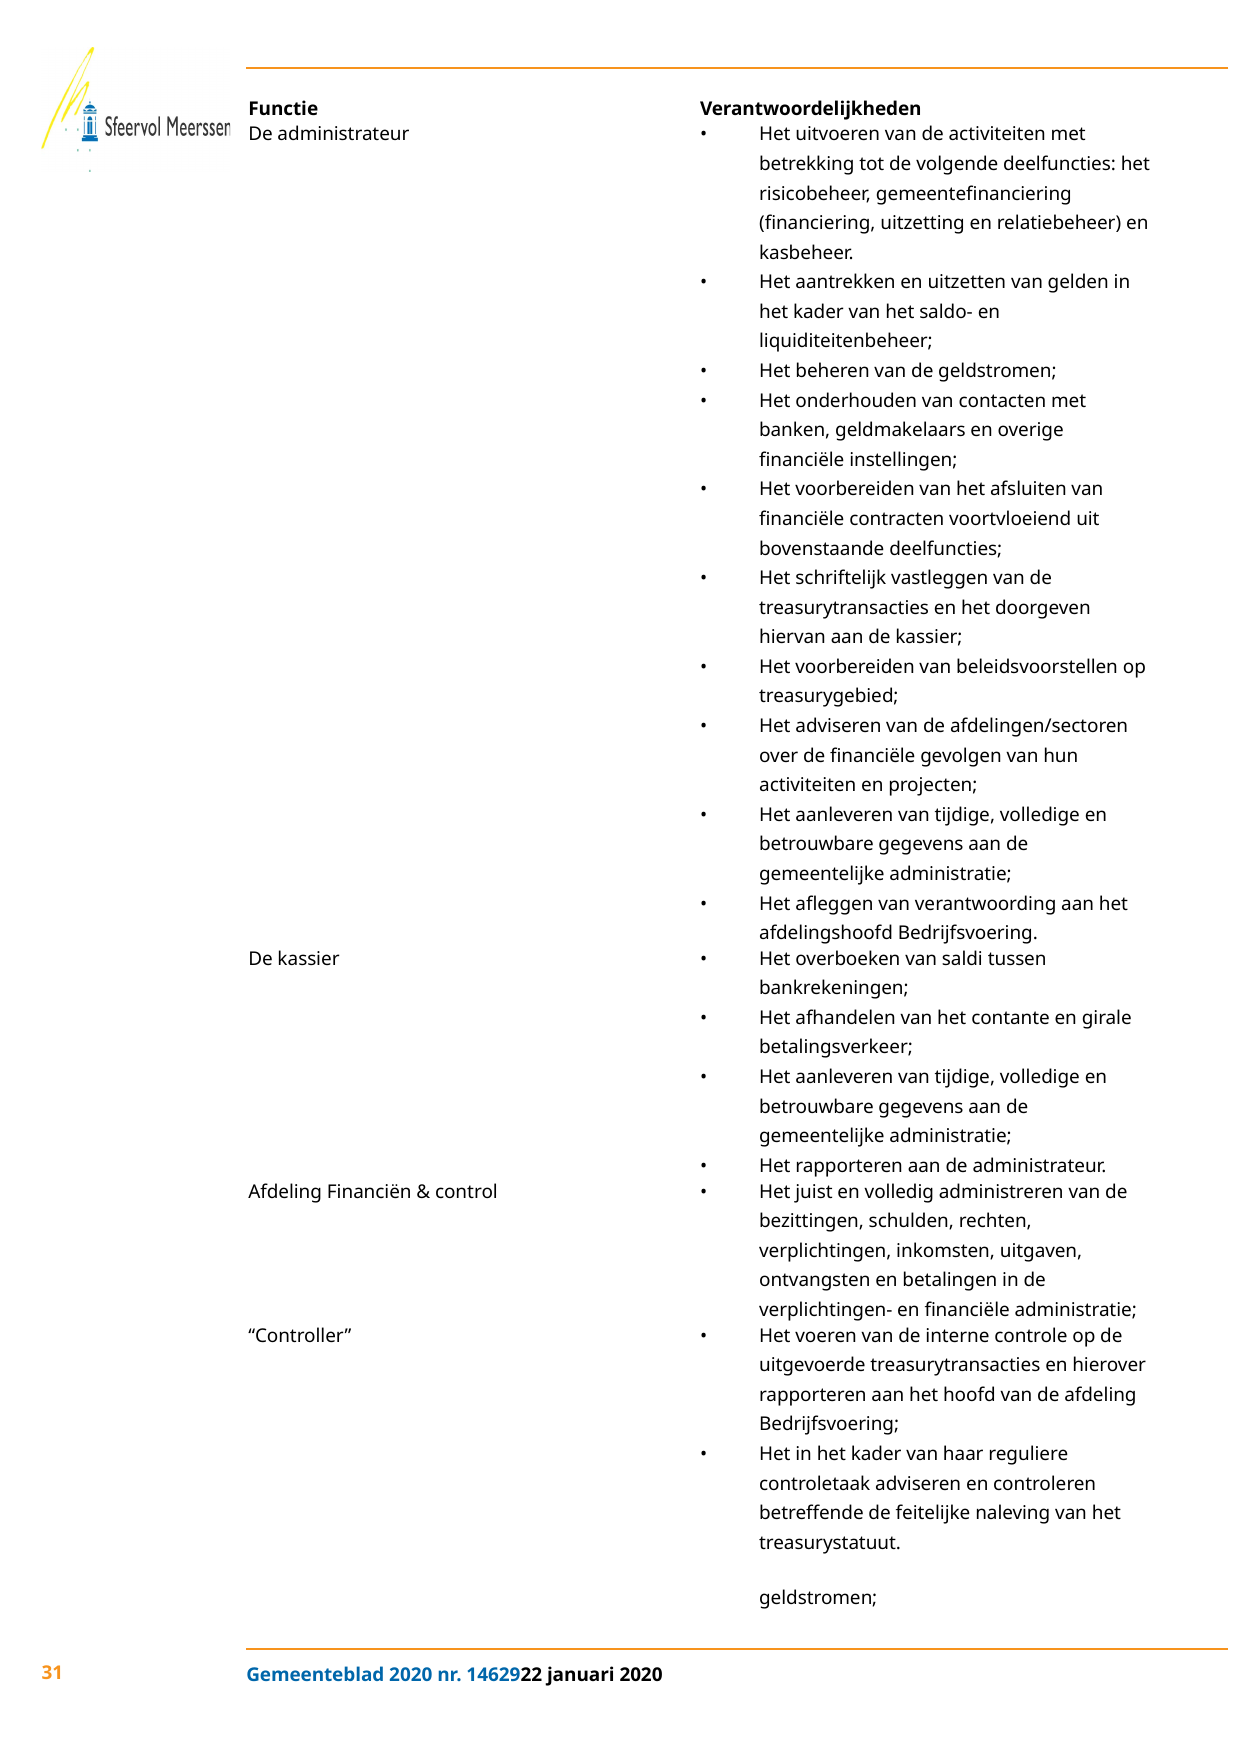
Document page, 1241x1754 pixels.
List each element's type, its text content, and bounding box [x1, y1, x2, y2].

picture [41, 47, 231, 172]
table_cell “Controller” [248, 1322, 700, 1584]
table_cell Het voeren van de interne controle op de uitgevoerde treasurytransacties en hierover rapporteren aan het hoofd van de afdeling Bedrijfsvoering; Het in het kader van haar reguliere controletaak adviseren en controleren betreffende de feitelijke naleving van het treasurystatuut. [700, 1322, 1152, 1584]
table_header Verantwoordelijkheden [700, 95, 1152, 121]
table_cell [248, 1584, 700, 1610]
table_cell Afdeling Financiën & control [248, 1178, 700, 1322]
table_cell Het overboeken van saldi tussen bankrekeningen; Het afhandelen van het contante en girale betalingsverkeer; Het aanleveren van tijdige, volledige en betrouwbare gegevens aan de gemeentelijke administratie; Het rapporteren aan de administrateur. [700, 945, 1152, 1178]
table_cell geldstromen; [700, 1584, 1152, 1610]
table_cell Het uitvoeren van de activiteiten met betrekking tot de volgende deelfuncties: het risicobeheer, gemeentefinanciering (financiering, uitzetting en relatiebeheer) en kasbeheer. Het aantrekken en uitzetten van gelden in het kader van het saldo- en liquiditeitenbeheer; Het beheren van de geldstromen; Het onderhouden van contacten met banken, geldmakelaars en overige financiële instellingen; Het voorbereiden van het afsluiten van financiële contracten voortvloeiend uit bovenstaande deelfuncties; Het schriftelijk vastleggen van de treasurytransacties en het doorgeven hiervan aan de kassier; Het voorbereiden van beleidsvoorstellen op treasurygebied; Het adviseren van de afdelingen/sectoren over de financiële gevolgen van hun activiteiten en projecten; Het aanleveren van tijdige, volledige en betrouwbare gegevens aan de gemeentelijke administratie; Het afleggen van verantwoording aan het afdelingshoofd Bedrijfsvoering. [700, 121, 1152, 945]
table_cell De kassier [248, 945, 700, 1178]
table_cell Het juist en volledig administreren van de bezittingen, schulden, rechten, verplichtingen, inkomsten, uitgaven, ontvangsten en betalingen in de verplichtingen- en financiële administratie; [700, 1178, 1152, 1322]
table_cell De administrateur [248, 121, 700, 945]
table_header Functie [248, 95, 700, 121]
